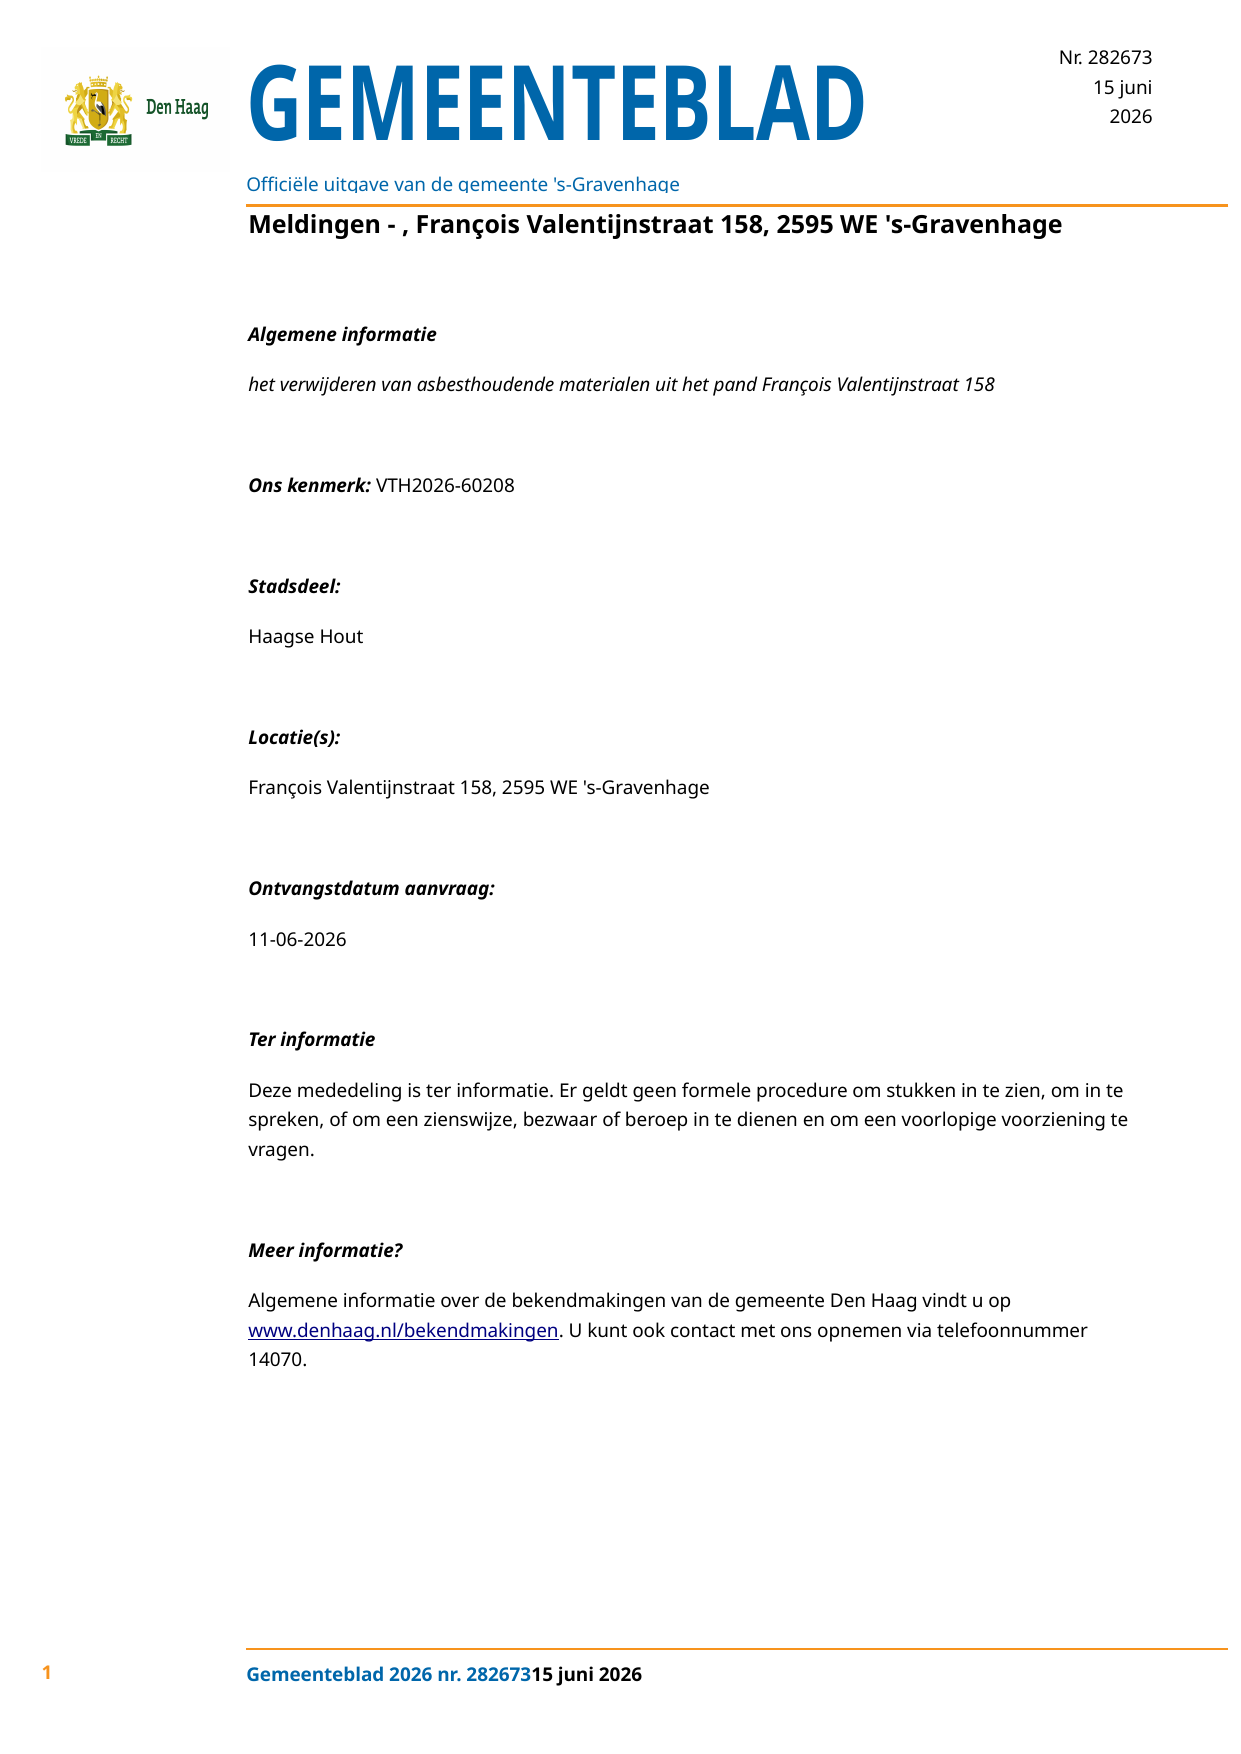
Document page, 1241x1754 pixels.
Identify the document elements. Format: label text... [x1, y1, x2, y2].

picture [41, 47, 231, 172]
text Deze mededeling is ter informatie. Er geldt geen formele procedure om stukken in te zien, om in te spreken, of om een zienswijze, bezwaar of beroep in te dienen en om een voorlopige voorziening te vragen. [248, 1077, 1152, 1162]
text Haagse Hout [248, 623, 1152, 649]
text Ontvangstdatum aanvraag: [248, 875, 1152, 901]
text Ons kenmerk: VTH2026-60208 [248, 472, 1152, 498]
text Algemene informatie over de bekendmakingen van de gemeente Den Haag vindt u op www.denhaag.nl/bekendmakingen. U kunt ook contact met ons opnemen via telefoonnummer 14070. [248, 1287, 1152, 1372]
text Ter informatie [248, 1027, 1152, 1052]
text Algemene informatie [248, 321, 1152, 346]
text Stadsdeel: [248, 573, 1152, 598]
text François Valentijnstraat 158, 2595 WE 's-Gravenhage [248, 774, 1152, 800]
text Meer informatie? [248, 1237, 1152, 1263]
text 11-06-2026 [248, 926, 1152, 951]
text Locatie(s): [248, 724, 1152, 750]
text het verwijderen van asbesthoudende materialen uit het pand François Valentijnstraat 158 [248, 371, 1152, 397]
text Meldingen - , François Valentijnstraat 158, 2595 WE 's-Gravenhage [248, 207, 1152, 241]
